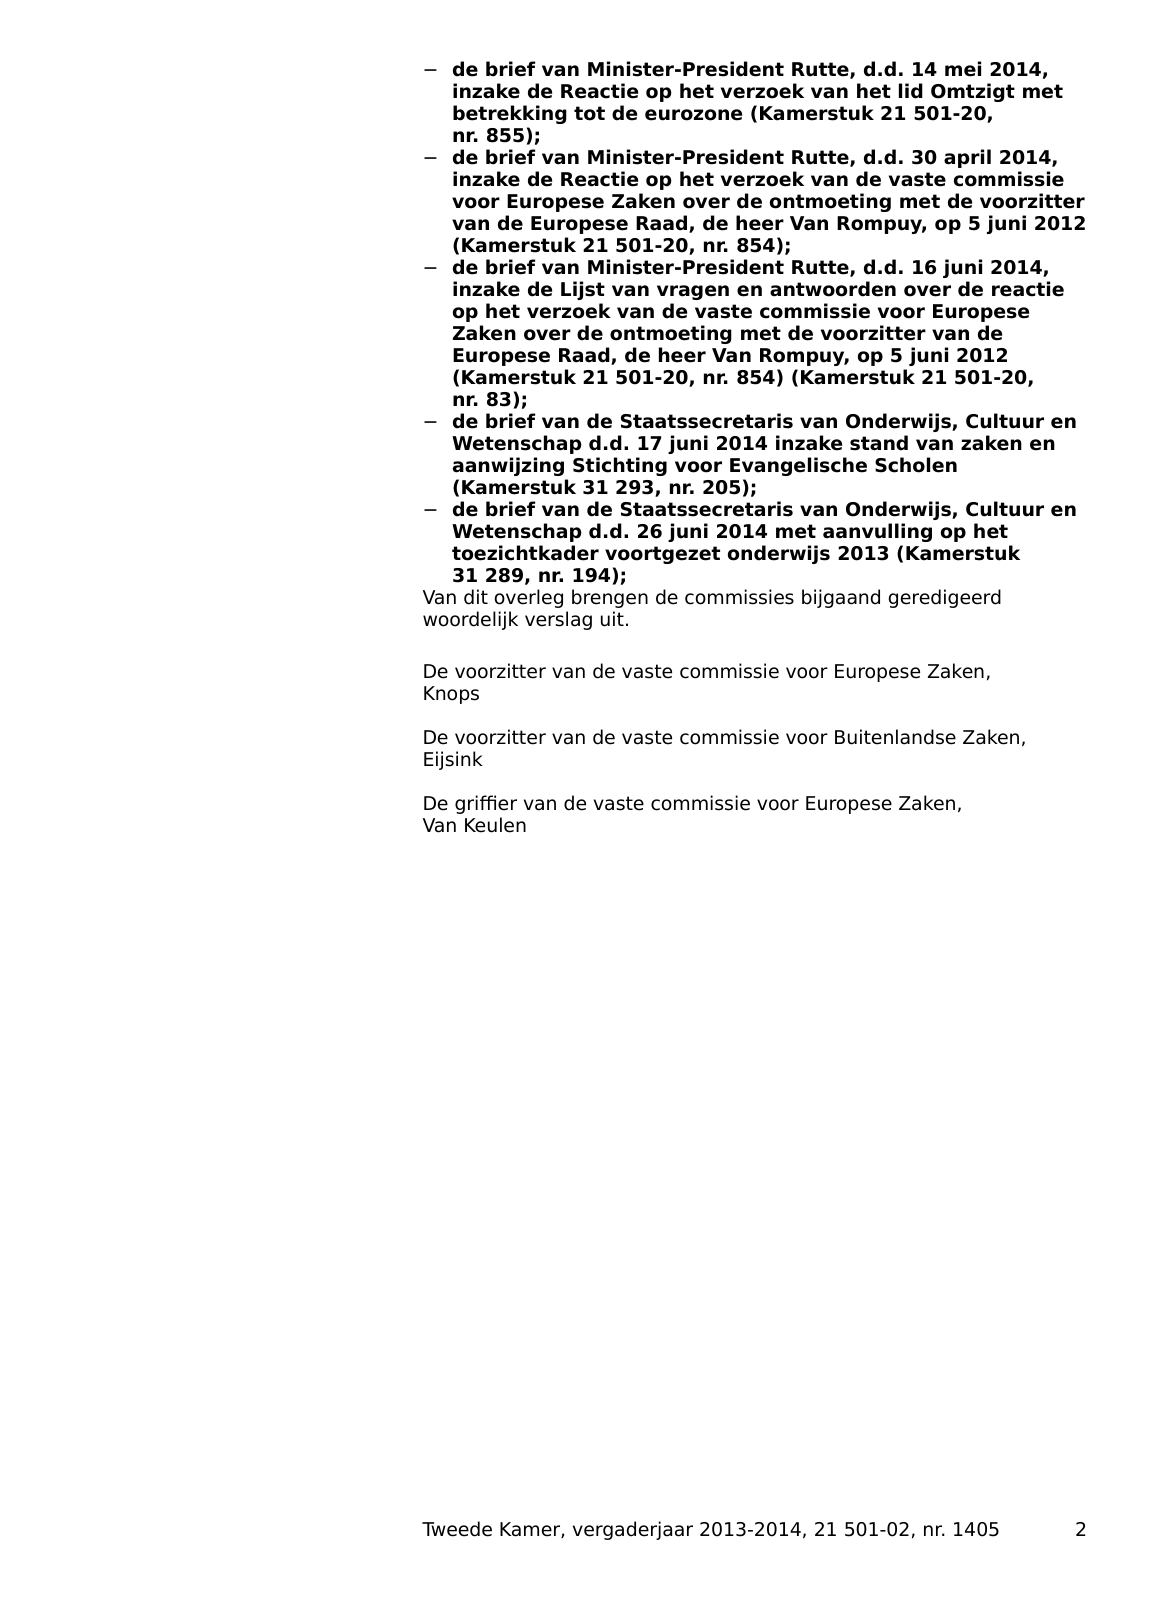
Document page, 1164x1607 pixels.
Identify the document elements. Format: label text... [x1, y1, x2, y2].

text − de brief van Minister-President Rutte, d.d. 30 april 2014, inzake de Reactie op het verzoek van de vaste commissie voor Europese Zaken over de ontmoeting met de voorzitter van de Europese Raad, de heer Van Rompuy, op 5 juni 2012 (Kamerstuk 21 501-20, nr. 854); [422, 147, 1087, 257]
text Van dit overleg brengen de commissies bijgaand geredigeerd woordelijk verslag uit. [422, 587, 1087, 631]
text − de brief van de Staatssecretaris van Onderwijs, Cultuur en Wetenschap d.d. 17 juni 2014 inzake stand van zaken en aanwijzing Stichting voor Evangelische Scholen (Kamerstuk 31 293, nr. 205); [422, 411, 1087, 499]
text − de brief van Minister-President Rutte, d.d. 14 mei 2014, inzake de Reactie op het verzoek van het lid Omtzigt met betrekking tot de eurozone (Kamerstuk 21 501-20, nr. 855); [422, 59, 1087, 147]
text − de brief van Minister-President Rutte, d.d. 16 juni 2014, inzake de Lijst van vragen en antwoorden over de reactie op het verzoek van de vaste commissie voor Europese Zaken over de ontmoeting met de voorzitter van de Europese Raad, de heer Van Rompuy, op 5 juni 2012 (Kamerstuk 21 501-20, nr. 854) (Kamerstuk 21 501-20, nr. 83); [422, 257, 1087, 411]
text De voorzitter van de vaste commissie voor Europese Zaken, Knops [422, 661, 1087, 704]
text De voorzitter van de vaste commissie voor Buitenlandse Zaken, Eijsink [422, 727, 1087, 771]
text De griffier van de vaste commissie voor Europese Zaken, Van Keulen [422, 793, 1087, 837]
text − de brief van de Staatssecretaris van Onderwijs, Cultuur en Wetenschap d.d. 26 juni 2014 met aanvulling op het toezichtkader voortgezet onderwijs 2013 (Kamerstuk 31 289, nr. 194); [422, 499, 1087, 587]
